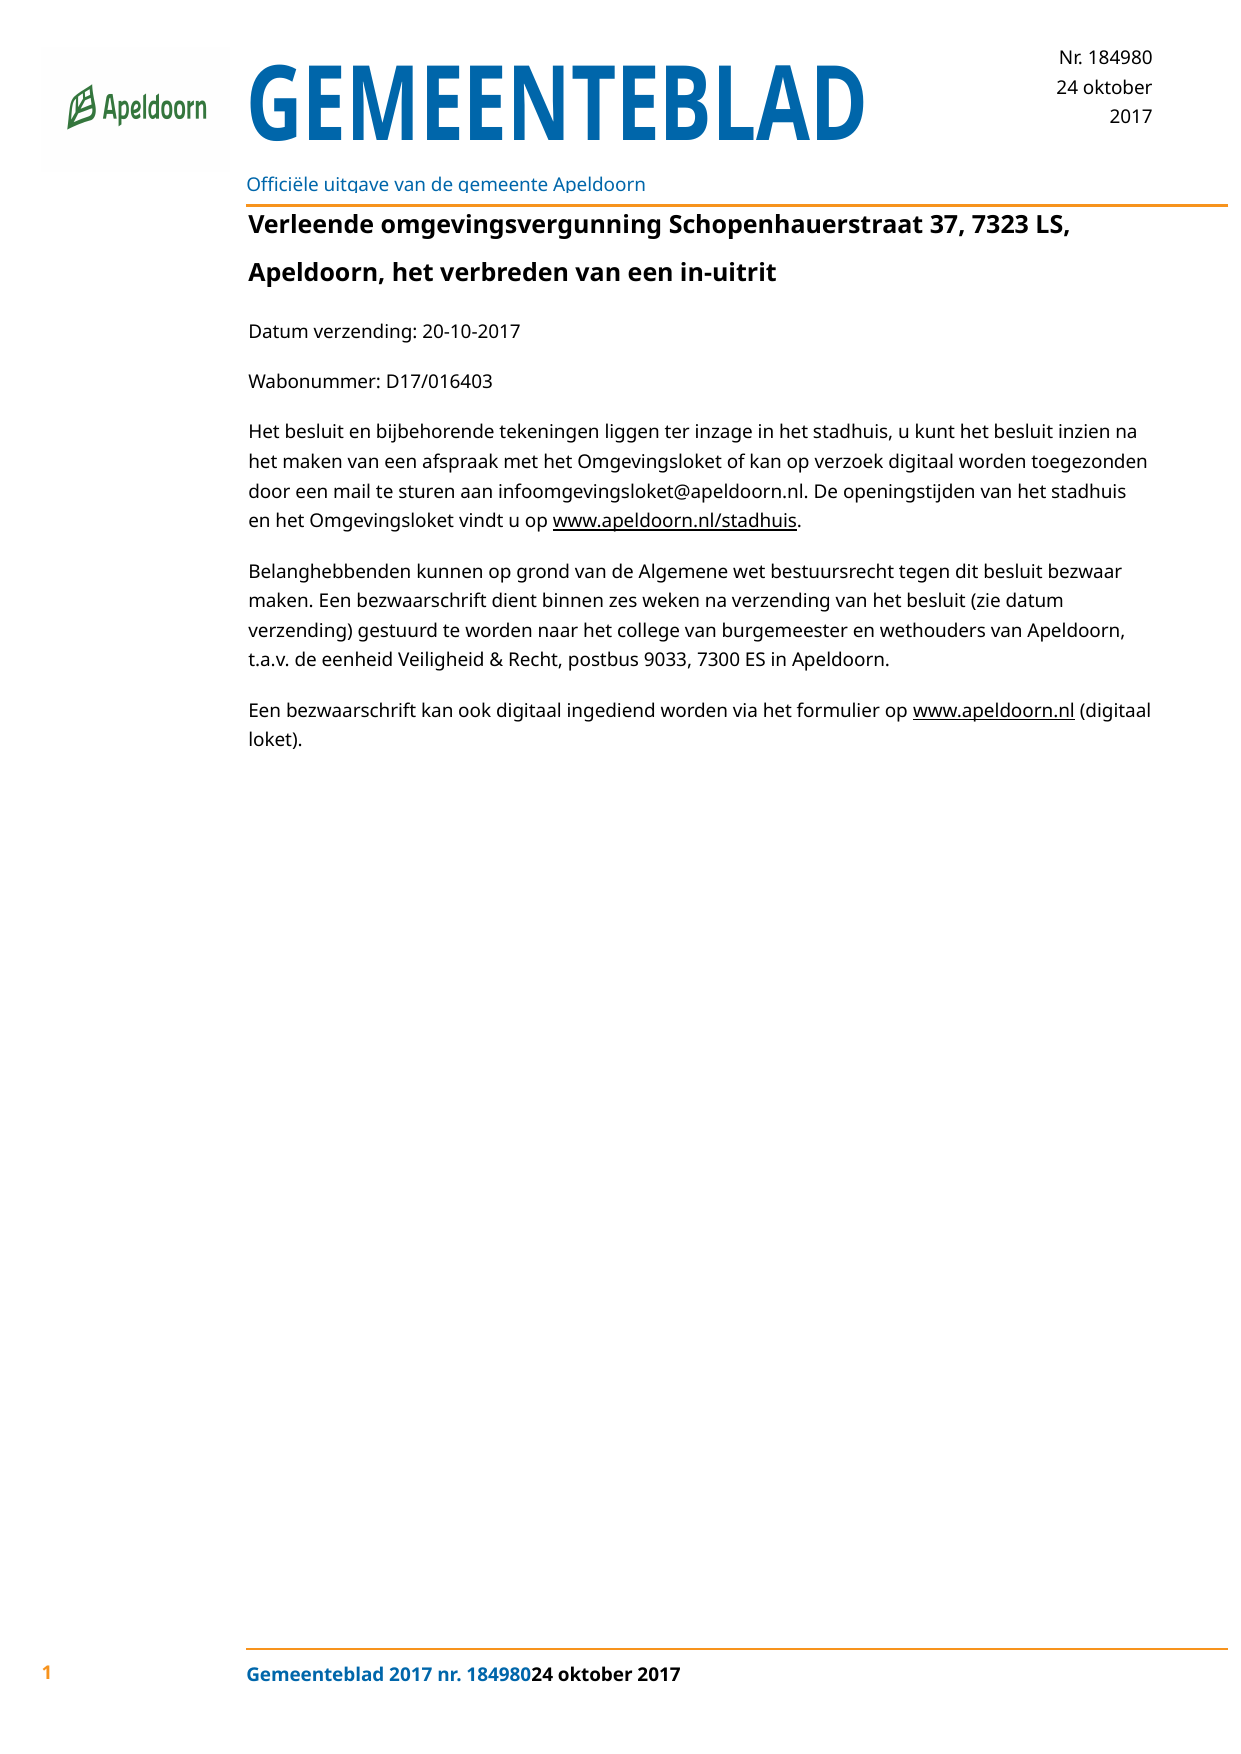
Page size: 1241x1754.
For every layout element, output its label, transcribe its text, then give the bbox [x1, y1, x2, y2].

text Het besluit en bijbehorende tekeningen liggen ter inzage in het stadhuis, u kunt het besluit inzien na het maken van een afspraak met het Omgevingsloket of kan op verzoek digitaal worden toegezonden door een mail te sturen aan infoomgevingsloket@apeldoorn.nl. De openingstijden van het stadhuis en het Omgevingsloket vindt u op www.apeldoorn.nl/stadhuis. [248, 419, 1152, 533]
picture [41, 47, 231, 172]
text Een bezwaarschrift kan ook digitaal ingediend worden via het formulier op www.apeldoorn.nl (digitaal loket). [248, 697, 1152, 752]
text Verleende omgevingsvergunning Schopenhauerstraat 37, 7323 LS, Apeldoorn, het verbreden van een in-uitrit [248, 207, 1152, 288]
text Datum verzending: 20-10-2017 [248, 318, 1152, 344]
text Wabonummer: D17/016403 [248, 368, 1152, 394]
text Belanghebbenden kunnen op grond van de Algemene wet bestuursrecht tegen dit besluit bezwaar maken. Een bezwaarschrift dient binnen zes weken na verzending van het besluit (zie datum verzending) gestuurd te worden naar het college van burgemeester en wethouders van Apeldoorn, t.a.v. de eenheid Veiligheid & Recht, postbus 9033, 7300 ES in Apeldoorn. [248, 558, 1152, 672]
